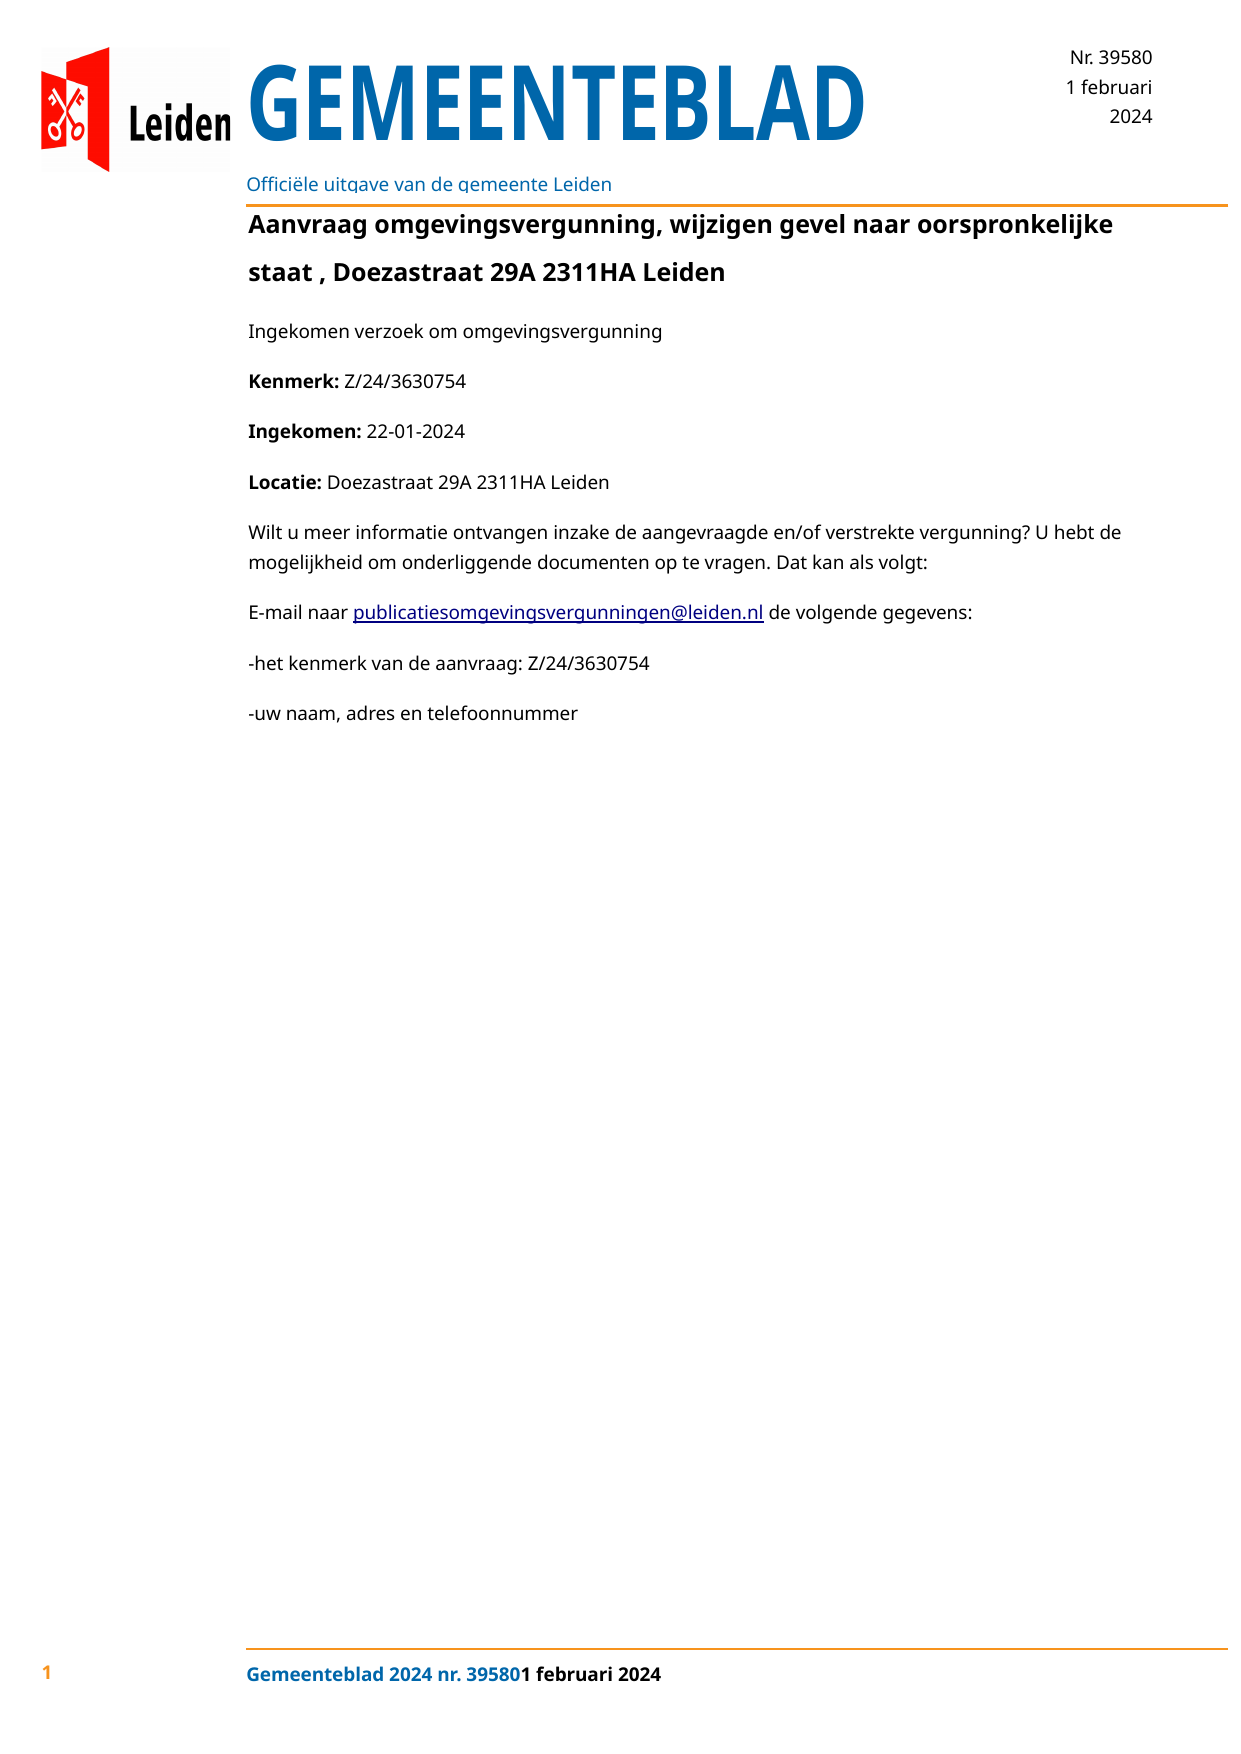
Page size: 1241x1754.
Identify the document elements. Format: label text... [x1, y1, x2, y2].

text Wilt u meer informatie ontvangen inzake de aangevraagde en/of verstrekte vergunning? U hebt de mogelijkheid om onderliggende documenten op te vragen. Dat kan als volgt: [248, 519, 1152, 575]
text Ingekomen: 22-01-2024 [248, 419, 1152, 444]
text E-mail naar publicatiesomgevingsvergunningen@leiden.nl de volgende gegevens: [248, 599, 1152, 625]
text -uw naam, adres en telefoonnummer [248, 700, 1152, 726]
picture [41, 47, 231, 172]
text -het kenmerk van de aanvraag: Z/24/3630754 [248, 650, 1152, 676]
text Ingekomen verzoek om omgevingsvergunning [248, 318, 1152, 344]
text Aanvraag omgevingsvergunning, wijzigen gevel naar oorspronkelijke staat , Doezastraat 29A 2311HA Leiden [248, 207, 1152, 288]
text Kenmerk: Z/24/3630754 [248, 368, 1152, 394]
text Locatie: Doezastraat 29A 2311HA Leiden [248, 469, 1152, 495]
